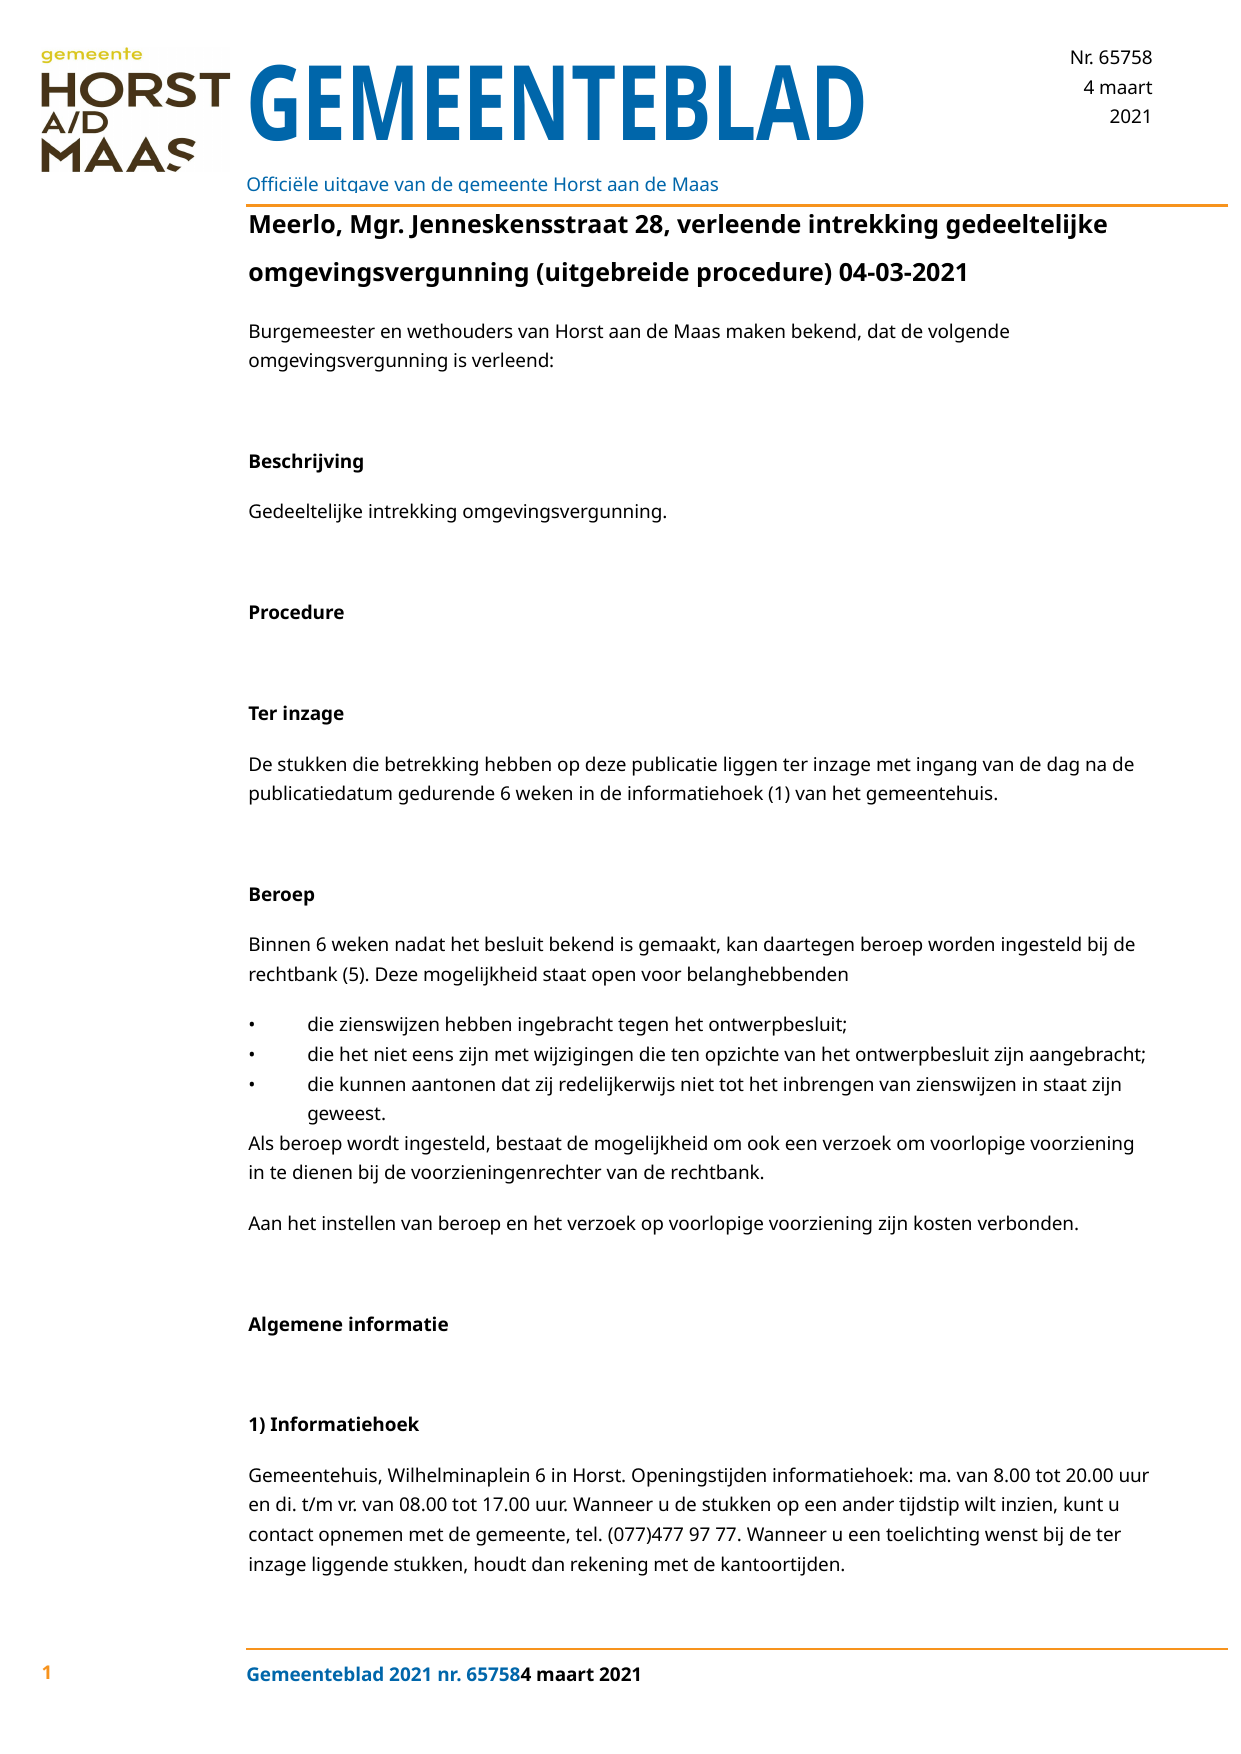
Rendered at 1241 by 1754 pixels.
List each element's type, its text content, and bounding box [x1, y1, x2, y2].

picture [41, 47, 231, 172]
text Gedeeltelijke intrekking omgevingsvergunning. [248, 499, 1152, 524]
list die het niet eens zijn met wijzigingen die ten opzichte van het ontwerpbesluit zijn aangebracht; [248, 1041, 1152, 1067]
text De stukken die betrekking hebben op deze publicatie liggen ter inzage met ingang van de dag na de publicatiedatum gedurende 6 weken in de informatiehoek (1) van het gemeentehuis. [248, 751, 1152, 806]
text 1) Informatiehoek [248, 1412, 1152, 1437]
text Als beroep wordt ingesteld, bestaat de mogelijkheid om ook een verzoek om voorlopige voorziening in te dienen bij de voorzieningenrechter van de rechtbank. [248, 1130, 1152, 1185]
text Gemeentehuis, Wilhelminaplein 6 in Horst. Openingstijden informatiehoek: ma. van 8.00 tot 20.00 uur en di. t/m vr. van 08.00 tot 17.00 uur. Wanneer u de stukken op een ander tijdstip wilt inzien, kunt u contact opnemen met de gemeente, tel. (077)477 97 77. Wanneer u een toelichting wenst bij de ter inzage liggende stukken, houdt dan rekening met de kantoortijden. [248, 1462, 1152, 1577]
list die zienswijzen hebben ingebracht tegen het ontwerpbesluit; [248, 1012, 1152, 1037]
text Meerlo, Mgr. Jenneskensstraat 28, verleende intrekking gedeeltelijke omgevingsvergunning (uitgebreide procedure) 04-03-2021 [248, 207, 1152, 288]
list die kunnen aantonen dat zij redelijkerwijs niet tot het inbrengen van zienswijzen in staat zijn geweest. [248, 1071, 1152, 1126]
text Ter inzage [248, 700, 1152, 726]
text Binnen 6 weken nadat het besluit bekend is gemaakt, kan daartegen beroep worden ingesteld bij de rechtbank (5). Deze mogelijkheid staat open voor belanghebbenden [248, 932, 1152, 987]
text Beschrijving [248, 448, 1152, 474]
text Beroep [248, 881, 1152, 907]
text Burgemeester en wethouders van Horst aan de Maas maken bekend, dat de volgende omgevingsvergunning is verleend: [248, 318, 1152, 373]
text Algemene informatie [248, 1311, 1152, 1337]
text Procedure [248, 599, 1152, 625]
text Aan het instellen van beroep en het verzoek op voorlopige voorziening zijn kosten verbonden. [248, 1210, 1152, 1236]
